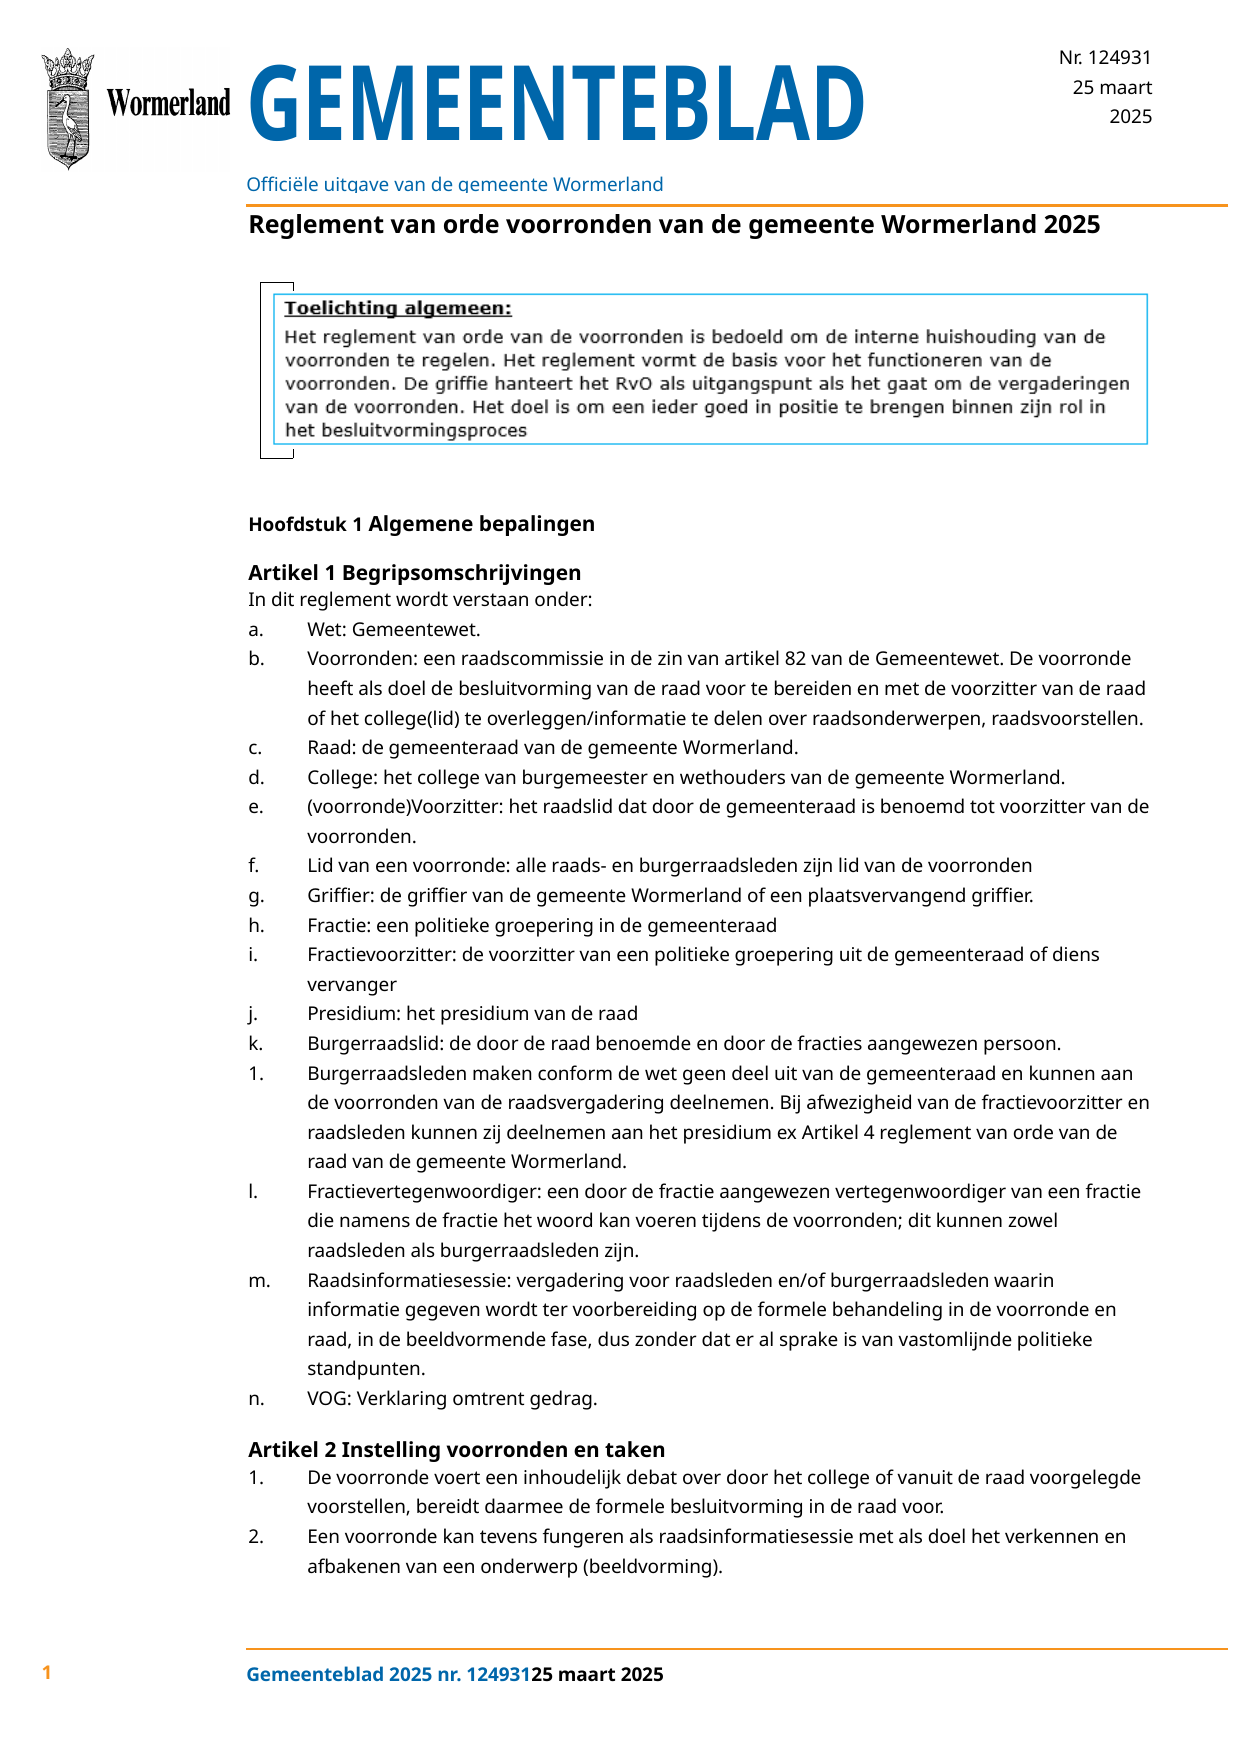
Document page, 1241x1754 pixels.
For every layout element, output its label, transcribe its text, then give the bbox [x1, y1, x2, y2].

text In dit reglement wordt verstaan onder: [248, 586, 1152, 612]
list Fractievertegenwoordiger: een door de fractie aangewezen vertegenwoordiger van een fractie die namens de fractie het woord kan voeren tijdens de voorronden; dit kunnen zowel raadsleden als burgerraadsleden zijn. [248, 1178, 1152, 1263]
list College: het college van burgemeester en wethouders van de gemeente Wormerland. [248, 764, 1152, 790]
text Artikel 2 Instelling voorronden en taken [248, 1436, 1152, 1464]
text Hoofdstuk 1 Algemene bepalingen [248, 509, 1152, 537]
list Voorronden: een raadscommissie in de zin van artikel 82 van de Gemeentewet. De voorronde heeft als doel de besluitvorming van de raad voor te bereiden en met de voorzitter van de raad of het college(lid) te overleggen/informatie te delen over raadsonderwerpen, raadsvoorstellen. [248, 646, 1152, 731]
list Fractie: een politieke groepering in de gemeenteraad [248, 912, 1152, 938]
list Raadsinformatiesessie: vergadering voor raadsleden en/of burgerraadsleden waarin informatie gegeven wordt ter voorbereiding op de formele behandeling in de voorronde en raad, in de beeldvormende fase, dus zonder dat er al sprake is van vastomlijnde politieke standpunten. [248, 1267, 1152, 1381]
picture [268, 291, 1155, 449]
list (voorronde)Voorzitter: het raadslid dat door de gemeenteraad is benoemd tot voorzitter van de voorronden. [248, 793, 1152, 849]
list Burgerraadsleden maken conform de wet geen deel uit van de gemeenteraad en kunnen aan de voorronden van de raadsvergadering deelnemen. Bij afwezigheid van de fractievoorzitter en raadsleden kunnen zij deelnemen aan het presidium ex Artikel 4 reglement van orde van de raad van de gemeente Wormerland. [248, 1060, 1152, 1174]
list Wet: Gemeentewet. [248, 616, 1152, 642]
list De voorronde voert een inhoudelijk debat over door het college of vanuit de raad voorgelegde voorstellen, bereidt daarmee de formele besluitvorming in de raad voor. [248, 1464, 1152, 1519]
text Artikel 1 Begripsomschrijvingen [248, 558, 1152, 586]
list VOG: Verklaring omtrent gedrag. [248, 1385, 1152, 1411]
list Griffier: de griffier van de gemeente Wormerland of een plaatsvervangend griffier. [248, 882, 1152, 908]
text Reglement van orde voorronden van de gemeente Wormerland 2025 [248, 207, 1152, 241]
list Fractievoorzitter: de voorzitter van een politieke groepering uit de gemeenteraad of diens vervanger [248, 941, 1152, 997]
list Burgerraadslid: de door de raad benoemde en door de fracties aangewezen persoon. [248, 1030, 1152, 1056]
list Lid van een voorronde: alle raads- en burgerraadsleden zijn lid van de voorronden [248, 853, 1152, 878]
list Raad: de gemeenteraad van de gemeente Wormerland. [248, 734, 1152, 760]
list Presidium: het presidium van de raad [248, 1001, 1152, 1026]
list Een voorronde kan tevens fungeren als raadsinformatiesessie met als doel het verkennen en afbakenen van een onderwerp (beeldvorming). [248, 1523, 1152, 1578]
picture [41, 47, 231, 172]
